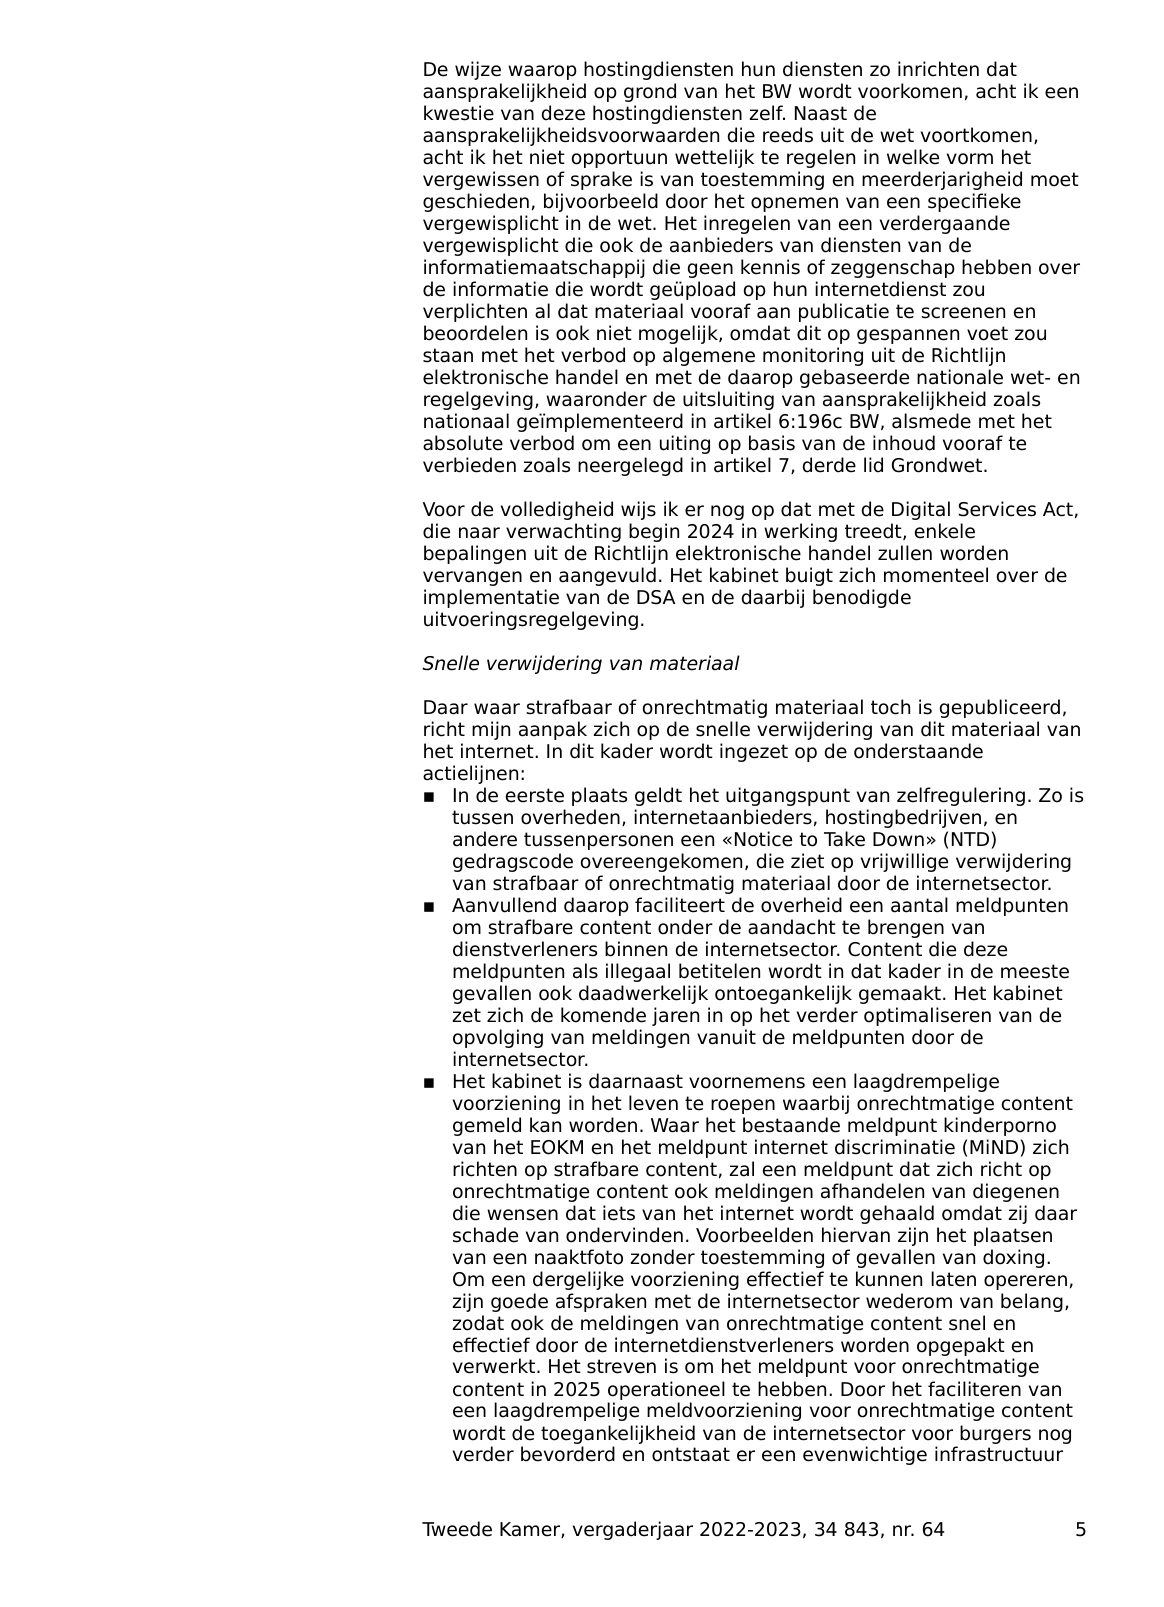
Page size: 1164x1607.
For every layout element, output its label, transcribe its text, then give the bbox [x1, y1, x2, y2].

text Voor de volledigheid wijs ik er nog op dat met de Digital Services Act, die naar verwachting begin 2024 in werking treedt, enkele bepalingen uit de Richtlijn elektronische handel zullen worden vervangen en aangevuld. Het kabinet buigt zich momenteel over de implementatie van de DSA en de daarbij benodigde uitvoeringsregelgeving. [422, 499, 1087, 631]
subtitle Snelle verwijdering van materiaal [422, 653, 1087, 675]
text Daar waar strafbaar of onrechtmatig materiaal toch is gepubliceerd, richt mijn aanpak zich op de snelle verwijdering van dit materiaal van het internet. In dit kader wordt ingezet op de onderstaande actielijnen: [422, 697, 1087, 785]
text ▪ Het kabinet is daarnaast voornemens een laagdrempelige voorziening in het leven te roepen waarbij onrechtmatige content gemeld kan worden. Waar het bestaande meldpunt kinderporno van het EOKM en het meldpunt internet discriminatie (MiND) zich richten op strafbare content, zal een meldpunt dat zich richt op onrechtmatige content ook meldingen afhandelen van diegenen die wensen dat iets van het internet wordt gehaald omdat zij daar schade van ondervinden. Voorbeelden hiervan zijn het plaatsen van een naaktfoto zonder toestemming of gevallen van doxing. Om een dergelijke voorziening effectief te kunnen laten opereren, zijn goede afspraken met de internetsector wederom van belang, zodat ook de meldingen van onrechtmatige content snel en effectief door de internetdienstverleners worden opgepakt en verwerkt. Het streven is om het meldpunt voor onrechtmatige content in 2025 operationeel te hebben. Door het faciliteren van een laagdrempelige meldvoorziening voor onrechtmatige content wordt de toegankelijkheid van de internetsector voor burgers nog verder bevorderd en ontstaat er een evenwichtige infrastructuur [422, 1071, 1087, 1466]
text De wijze waarop hostingdiensten hun diensten zo inrichten dat aansprakelijkheid op grond van het BW wordt voorkomen, acht ik een kwestie van deze hostingdiensten zelf. Naast de aansprakelijkheidsvoorwaarden die reeds uit de wet voortkomen, acht ik het niet opportuun wettelijk te regelen in welke vorm het vergewissen of sprake is van toestemming en meerderjarigheid moet geschieden, bijvoorbeeld door het opnemen van een specifieke vergewisplicht in de wet. Het inregelen van een verdergaande vergewisplicht die ook de aanbieders van diensten van de informatiemaatschappij die geen kennis of zeggenschap hebben over de informatie die wordt geüpload op hun internetdienst zou verplichten al dat materiaal vooraf aan publicatie te screenen en beoordelen is ook niet mogelijk, omdat dit op gespannen voet zou staan met het verbod op algemene monitoring uit de Richtlijn elektronische handel en met de daarop gebaseerde nationale wet- en regelgeving, waaronder de uitsluiting van aansprakelijkheid zoals nationaal geïmplementeerd in artikel 6:196c BW, alsmede met het absolute verbod om een uiting op basis van de inhoud vooraf te verbieden zoals neergelegd in artikel 7, derde lid Grondwet. [422, 59, 1087, 477]
text ▪ In de eerste plaats geldt het uitgangspunt van zelfregulering. Zo is tussen overheden, internetaanbieders, hostingbedrijven, en andere tussenpersonen een «Notice to Take Down» (NTD) gedragscode overeengekomen, die ziet op vrijwillige verwijdering van strafbaar of onrechtmatig materiaal door de internetsector. [422, 785, 1087, 895]
text ▪ Aanvullend daarop faciliteert de overheid een aantal meldpunten om strafbare content onder de aandacht te brengen van dienstverleners binnen de internetsector. Content die deze meldpunten als illegaal betitelen wordt in dat kader in de meeste gevallen ook daadwerkelijk ontoegankelijk gemaakt. Het kabinet zet zich de komende jaren in op het verder optimaliseren van de opvolging van meldingen vanuit de meldpunten door de internetsector. [422, 895, 1087, 1071]
